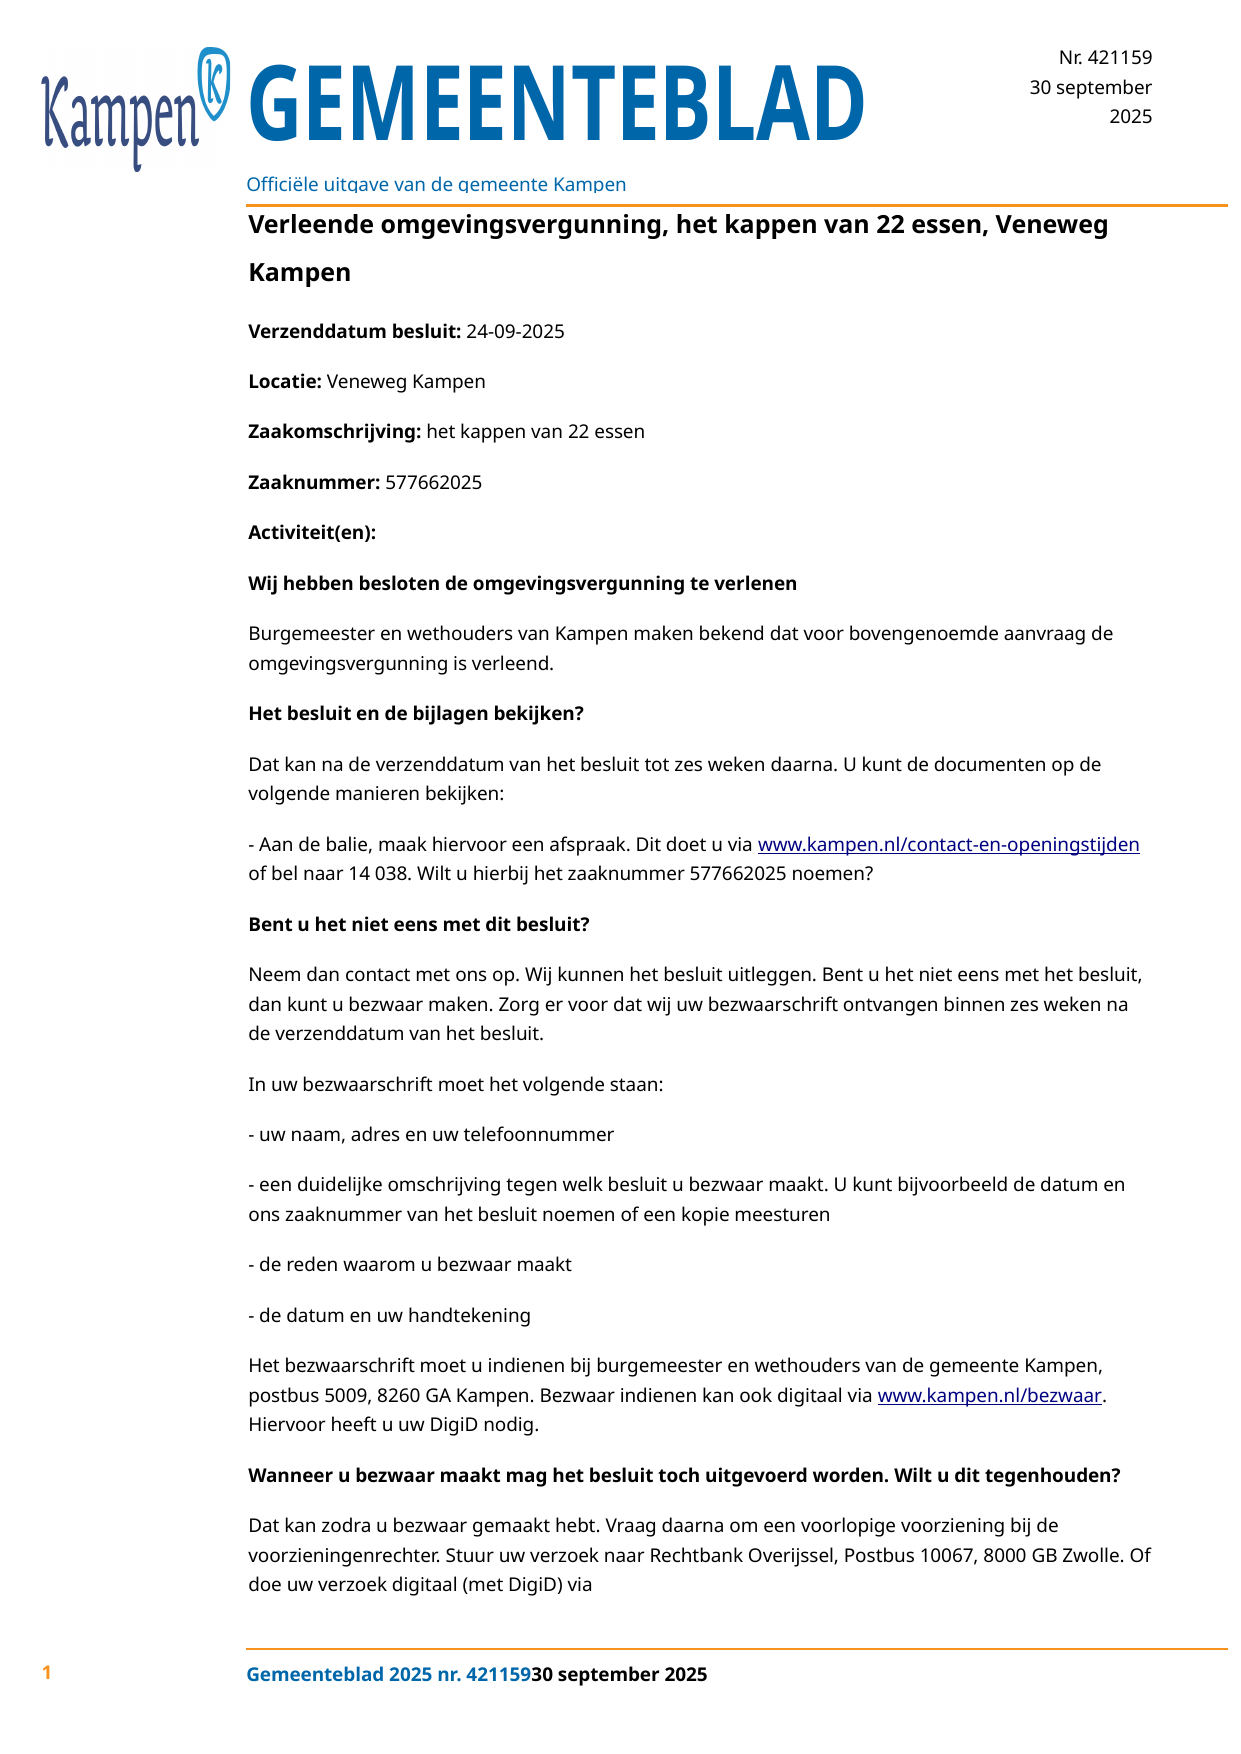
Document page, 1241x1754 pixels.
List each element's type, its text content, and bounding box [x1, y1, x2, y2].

text Zaakomschrijving: het kappen van 22 essen [248, 419, 1152, 444]
text Dat kan na de verzenddatum van het besluit tot zes weken daarna. U kunt de documenten op de volgende manieren bekijken: [248, 751, 1152, 806]
text In uw bezwaarschrift moet het volgende staan: [248, 1071, 1152, 1097]
text Locatie: Veneweg Kampen [248, 368, 1152, 394]
text Bent u het niet eens met dit besluit? [248, 911, 1152, 937]
text - uw naam, adres en uw telefoonnummer [248, 1121, 1152, 1147]
text - de datum en uw handtekening [248, 1302, 1152, 1328]
text Wij hebben besloten de omgevingsvergunning te verlenen [248, 570, 1152, 596]
text Activiteit(en): [248, 519, 1152, 545]
text Het bezwaarschrift moet u indienen bij burgemeester en wethouders van de gemeente Kampen, postbus 5009, 8260 GA Kampen. Bezwaar indienen kan ook digitaal via www.kampen.nl/bezwaar. Hiervoor heeft u uw DigiD nodig. [248, 1352, 1152, 1437]
text Burgemeester en wethouders van Kampen maken bekend dat voor bovengenoemde aanvraag de omgevingsvergunning is verleend. [248, 620, 1152, 676]
text Verleende omgevingsvergunning, het kappen van 22 essen, Veneweg Kampen [248, 207, 1152, 288]
text - Aan de balie, maak hiervoor een afspraak. Dit doet u via www.kampen.nl/contact-en-openingstijden of bel naar 14 038. Wilt u hierbij het zaaknummer 577662025 noemen? [248, 831, 1152, 886]
picture [41, 47, 231, 172]
text Verzenddatum besluit: 24-09-2025 [248, 318, 1152, 344]
text - de reden waarom u bezwaar maakt [248, 1252, 1152, 1277]
text Wanneer u bezwaar maakt mag het besluit toch uitgevoerd worden. Wilt u dit tegenhouden? [248, 1462, 1152, 1488]
text Zaaknummer: 577662025 [248, 469, 1152, 495]
text Neem dan contact met ons op. Wij kunnen het besluit uitleggen. Bent u het niet eens met het besluit, dan kunt u bezwaar maken. Zorg er voor dat wij uw bezwaarschrift ontvangen binnen zes weken na de verzenddatum van het besluit. [248, 961, 1152, 1046]
text Het besluit en de bijlagen bekijken? [248, 700, 1152, 726]
text - een duidelijke omschrijving tegen welk besluit u bezwaar maakt. U kunt bijvoorbeeld de datum en ons zaaknummer van het besluit noemen of een kopie meesturen [248, 1172, 1152, 1227]
text Dat kan zodra u bezwaar gemaakt hebt. Vraag daarna om een voorlopige voorziening bij de voorzieningenrechter. Stuur uw verzoek naar Rechtbank Overijssel, Postbus 10067, 8000 GB Zwolle. Of doe uw verzoek digitaal (met DigiD) via [248, 1512, 1152, 1597]
